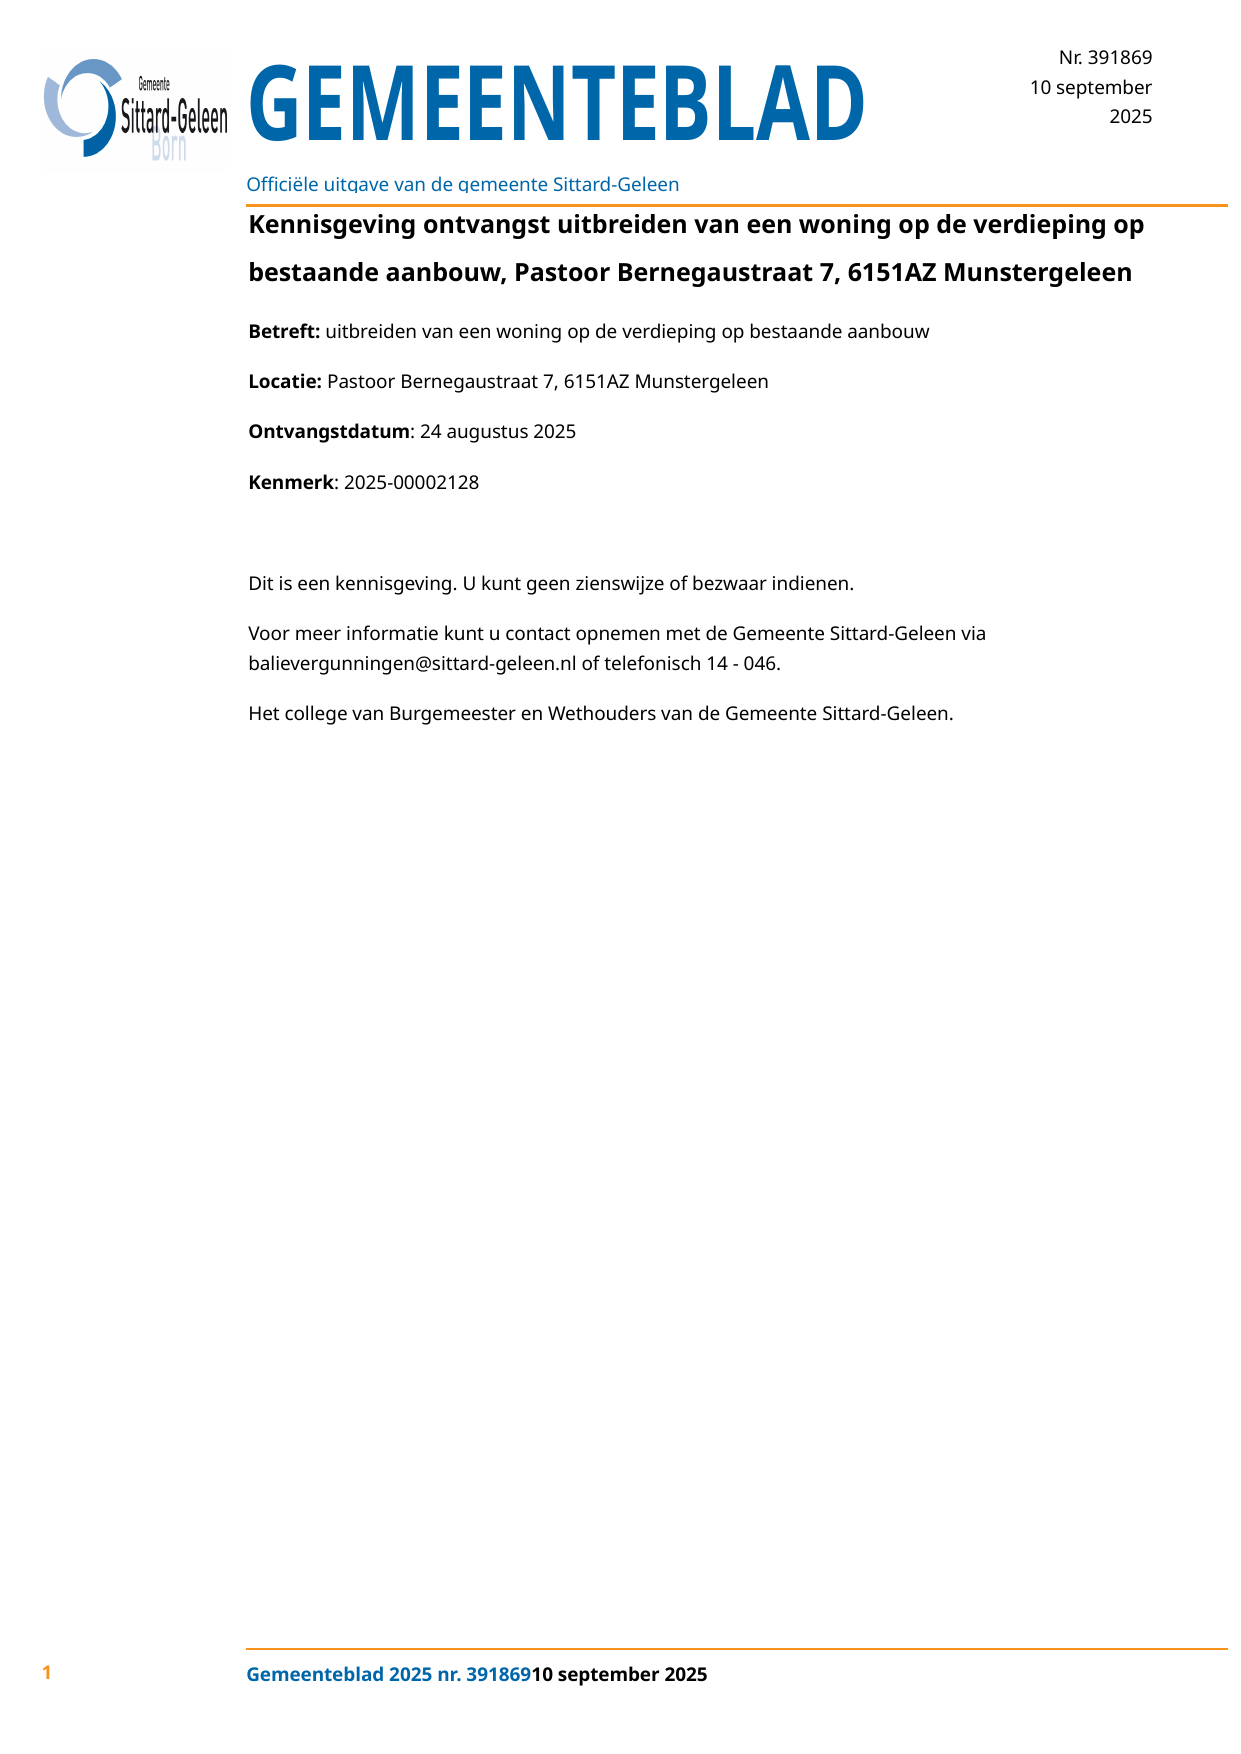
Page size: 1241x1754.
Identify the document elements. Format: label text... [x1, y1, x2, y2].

text Dit is een kennisgeving. U kunt geen zienswijze of bezwaar indienen. [248, 570, 1152, 596]
text Het college van Burgemeester en Wethouders van de Gemeente Sittard-Geleen. [248, 700, 1152, 726]
text Voor meer informatie kunt u contact opnemen met de Gemeente Sittard-Geleen via balievergunningen@sittard-geleen.nl of telefonisch 14 - 046. [248, 620, 1152, 676]
text Ontvangstdatum: 24 augustus 2025 [248, 419, 1152, 444]
text Locatie: Pastoor Bernegaustraat 7, 6151AZ Munstergeleen [248, 368, 1152, 394]
picture [41, 47, 231, 172]
text Betreft: uitbreiden van een woning op de verdieping op bestaande aanbouw [248, 318, 1152, 344]
text Kennisgeving ontvangst uitbreiden van een woning op de verdieping op bestaande aanbouw, Pastoor Bernegaustraat 7, 6151AZ Munstergeleen [248, 207, 1152, 288]
text Kenmerk: 2025-00002128 [248, 469, 1152, 495]
